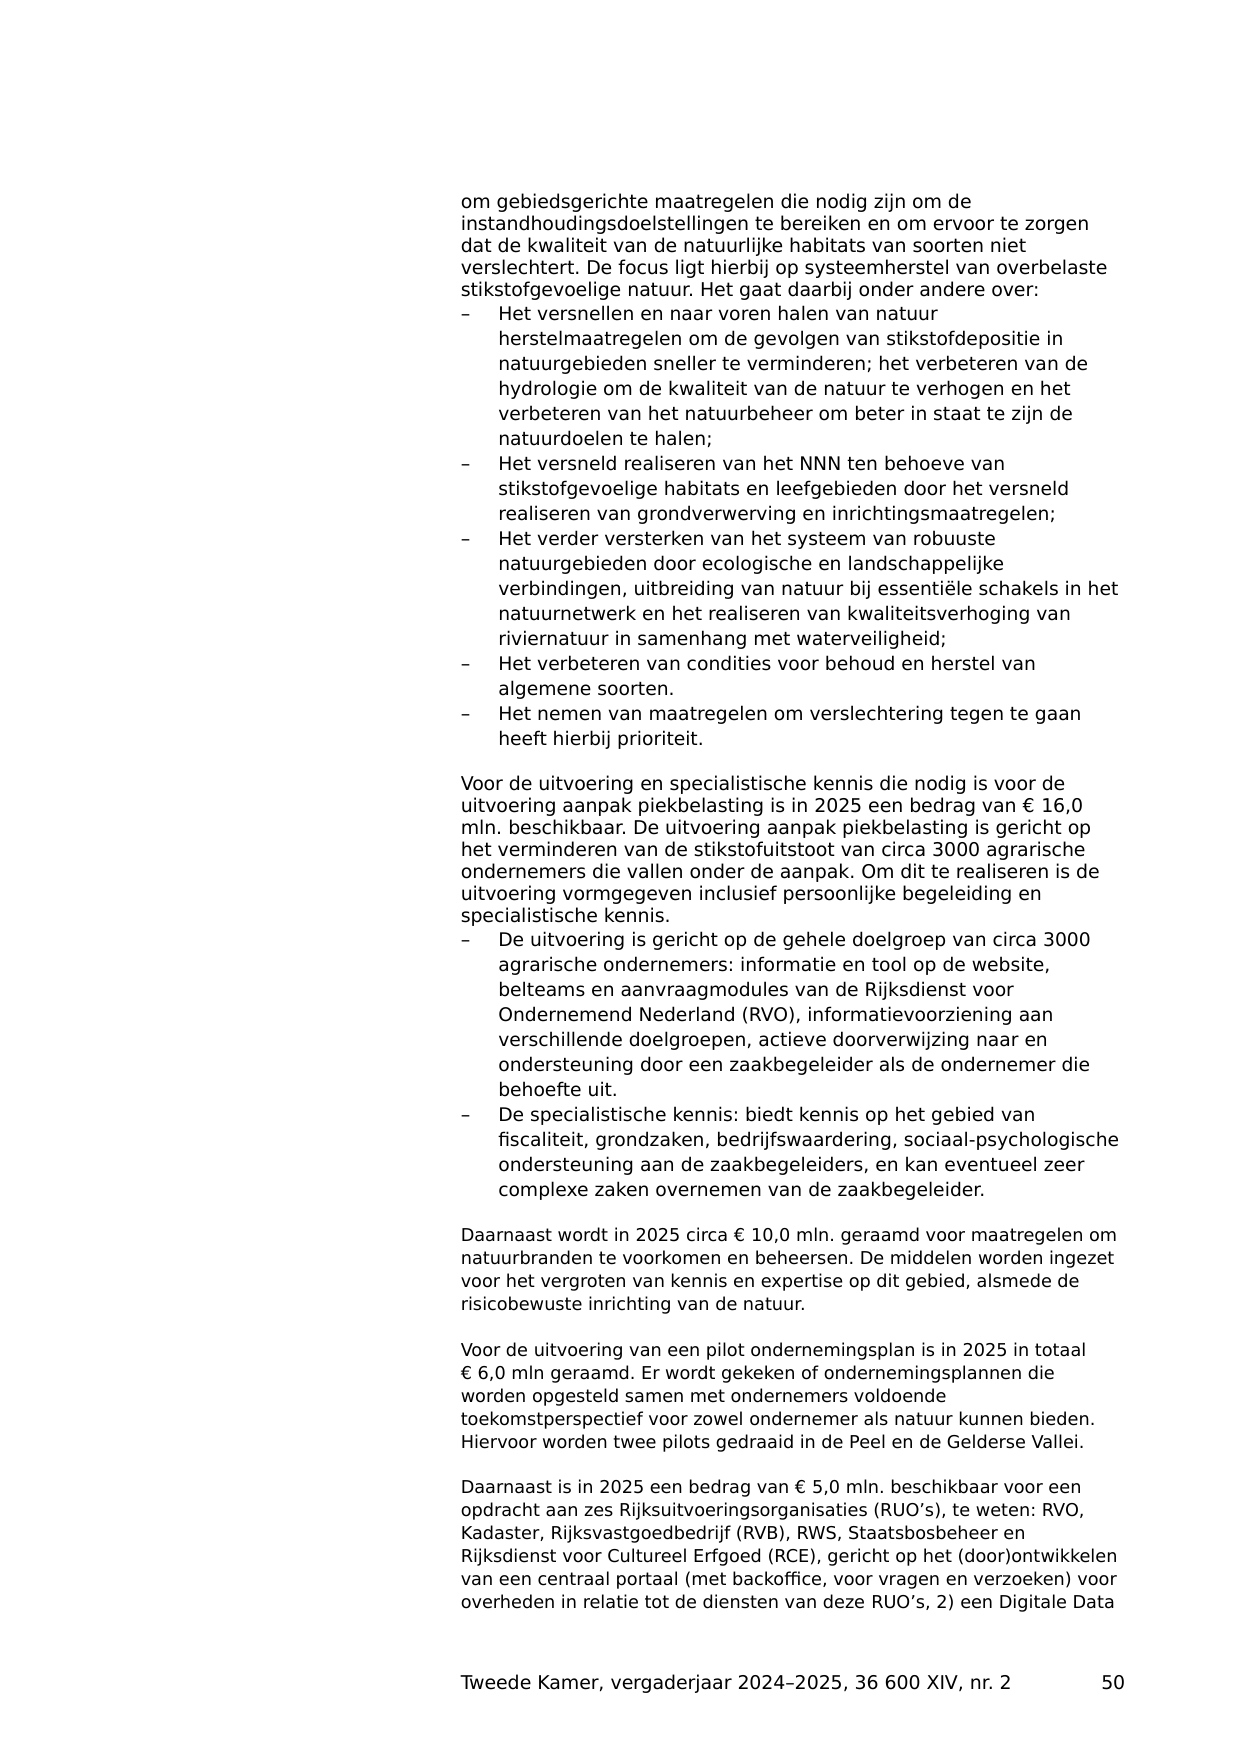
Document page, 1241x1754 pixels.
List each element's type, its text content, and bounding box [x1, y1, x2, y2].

list Het verder versterken van het systeem van robuuste natuurgebieden door ecologische en landschappelĳke verbindingen, uitbreiding van natuur bĳ essentiële schakels in het natuurnetwerk en het realiseren van kwaliteitsverhoging van riviernatuur in samenhang met waterveiligheid; [461, 526, 1125, 651]
text Daarnaast wordt in 2025 circa € 10,0 mln. geraamd voor maatregelen om natuurbranden te voorkomen en beheersen. De middelen worden ingezet voor het vergroten van kennis en expertise op dit gebied, alsmede de risicobewuste inrichting van de natuur. [461, 1223, 1125, 1315]
text Voor de uitvoering en specialistische kennis die nodig is voor de uitvoering aanpak piekbelasting is in 2025 een bedrag van € 16,0 mln. beschikbaar. De uitvoering aanpak piekbelasting is gericht op het verminderen van de stikstofuitstoot van circa 3000 agrarische ondernemers die vallen onder de aanpak. Om dit te realiseren is de uitvoering vormgegeven inclusief persoonlijke begeleiding en specialistische kennis. [461, 773, 1125, 926]
text Daarnaast is in 2025 een bedrag van € 5,0 mln. beschikbaar voor een opdracht aan zes Rijksuitvoeringsorganisaties (RUO’s), te weten: RVO, Kadaster, Rijksvastgoedbedrijf (RVB), RWS, Staatsbosbeheer en Rijksdienst voor Cultureel Erfgoed (RCE), gericht op het (door)ontwikkelen van een centraal portaal (met backoffice, voor vragen en verzoeken) voor overheden in relatie tot de diensten van deze RUO’s, 2) een Digitale Data [461, 1476, 1125, 1613]
list De uitvoering is gericht op de gehele doelgroep van circa 3000 agrarische ondernemers: informatie en tool op de website, belteams en aanvraagmodules van de Rijksdienst voor Ondernemend Nederland (RVO), informatievoorziening aan verschillende doelgroepen, actieve doorverwijzing naar en ondersteuning door een zaakbegeleider als de ondernemer die behoefte uit. [461, 926, 1125, 1101]
list Het nemen van maatregelen om verslechtering tegen te gaan heeft hierbij prioriteit. [461, 701, 1125, 751]
list Het versneld realiseren van het NNN ten behoeve van stikstofgevoelige habitats en leefgebieden door het versneld realiseren van grondverwerving en inrichtingsmaatregelen; [461, 451, 1125, 526]
list Het verbeteren van condities voor behoud en herstel van algemene soorten. [461, 651, 1125, 701]
list Het versnellen en naar voren halen van natuur herstelmaatregelen om de gevolgen van stikstofdepositie in natuurgebieden sneller te verminderen; het verbeteren van de hydrologie om de kwaliteit van de natuur te verhogen en het verbeteren van het natuurbeheer om beter in staat te zĳn de natuurdoelen te halen; [461, 301, 1125, 451]
text om gebiedsgerichte maatregelen die nodig zĳn om de instandhoudingsdoelstellingen te bereiken en om ervoor te zorgen dat de kwaliteit van de natuurlĳke habitats van soorten niet verslechtert. De focus ligt hierbĳ op systeemherstel van overbelaste stikstofgevoelige natuur. Het gaat daarbĳ onder andere over: [461, 191, 1125, 301]
text Voor de uitvoering van een pilot ondernemingsplan is in 2025 in totaal € 6,0 mln geraamd. Er wordt gekeken of ondernemingsplannen die worden opgesteld samen met ondernemers voldoende toekomstperspectief voor zowel ondernemer als natuur kunnen bieden. Hiervoor worden twee pilots gedraaid in de Peel en de Gelderse Vallei. [461, 1338, 1125, 1453]
list De specialistische kennis: biedt kennis op het gebied van fiscaliteit, grondzaken, bedrijfswaardering, sociaal-psychologische ondersteuning aan de zaakbegeleiders, en kan eventueel zeer complexe zaken overnemen van de zaakbegeleider. [461, 1101, 1125, 1201]
